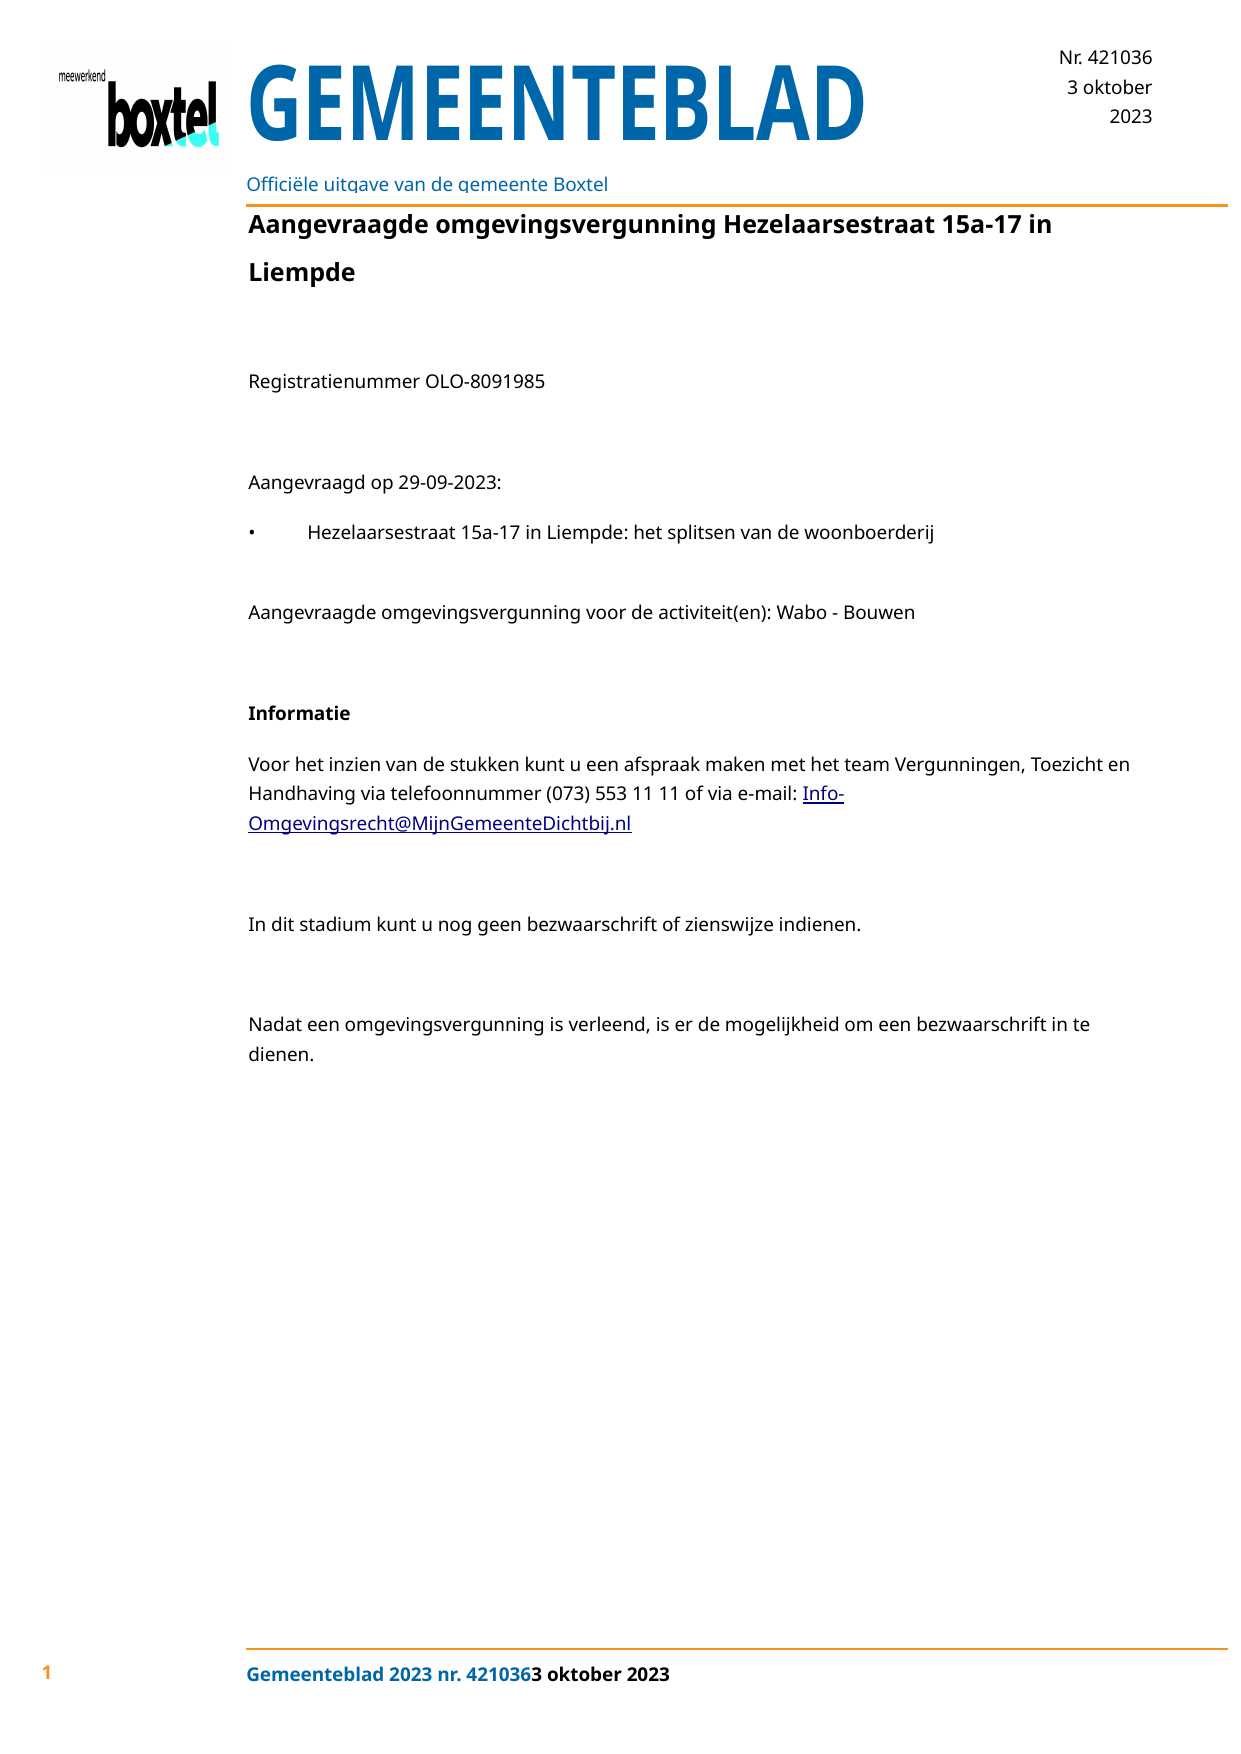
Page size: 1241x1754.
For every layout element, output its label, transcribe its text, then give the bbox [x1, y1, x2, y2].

text Informatie [248, 700, 1152, 726]
text Aangevraagde omgevingsvergunning Hezelaarsestraat 15a-17 in Liempde [248, 207, 1152, 288]
picture [41, 47, 231, 172]
text Nadat een omgevingsvergunning is verleend, is er de mogelijkheid om een bezwaarschrift in te dienen. [248, 1012, 1152, 1067]
text In dit stadium kunt u nog geen bezwaarschrift of zienswijze indienen. [248, 911, 1152, 937]
text Registratienummer OLO-8091985 [248, 368, 1152, 394]
list Hezelaarsestraat 15a-17 in Liempde: het splitsen van de woonboerderij [248, 519, 1152, 545]
text Voor het inzien van de stukken kunt u een afspraak maken met het team Vergunningen, Toezicht en Handhaving via telefoonnummer (073) 553 11 11 of via e-mail: Info-Omgevingsrecht@MijnGemeenteDichtbij.nl [248, 751, 1152, 836]
text Aangevraagd op 29-09-2023: [248, 469, 1152, 495]
text Aangevraagde omgevingsvergunning voor de activiteit(en): Wabo - Bouwen [248, 599, 1152, 625]
